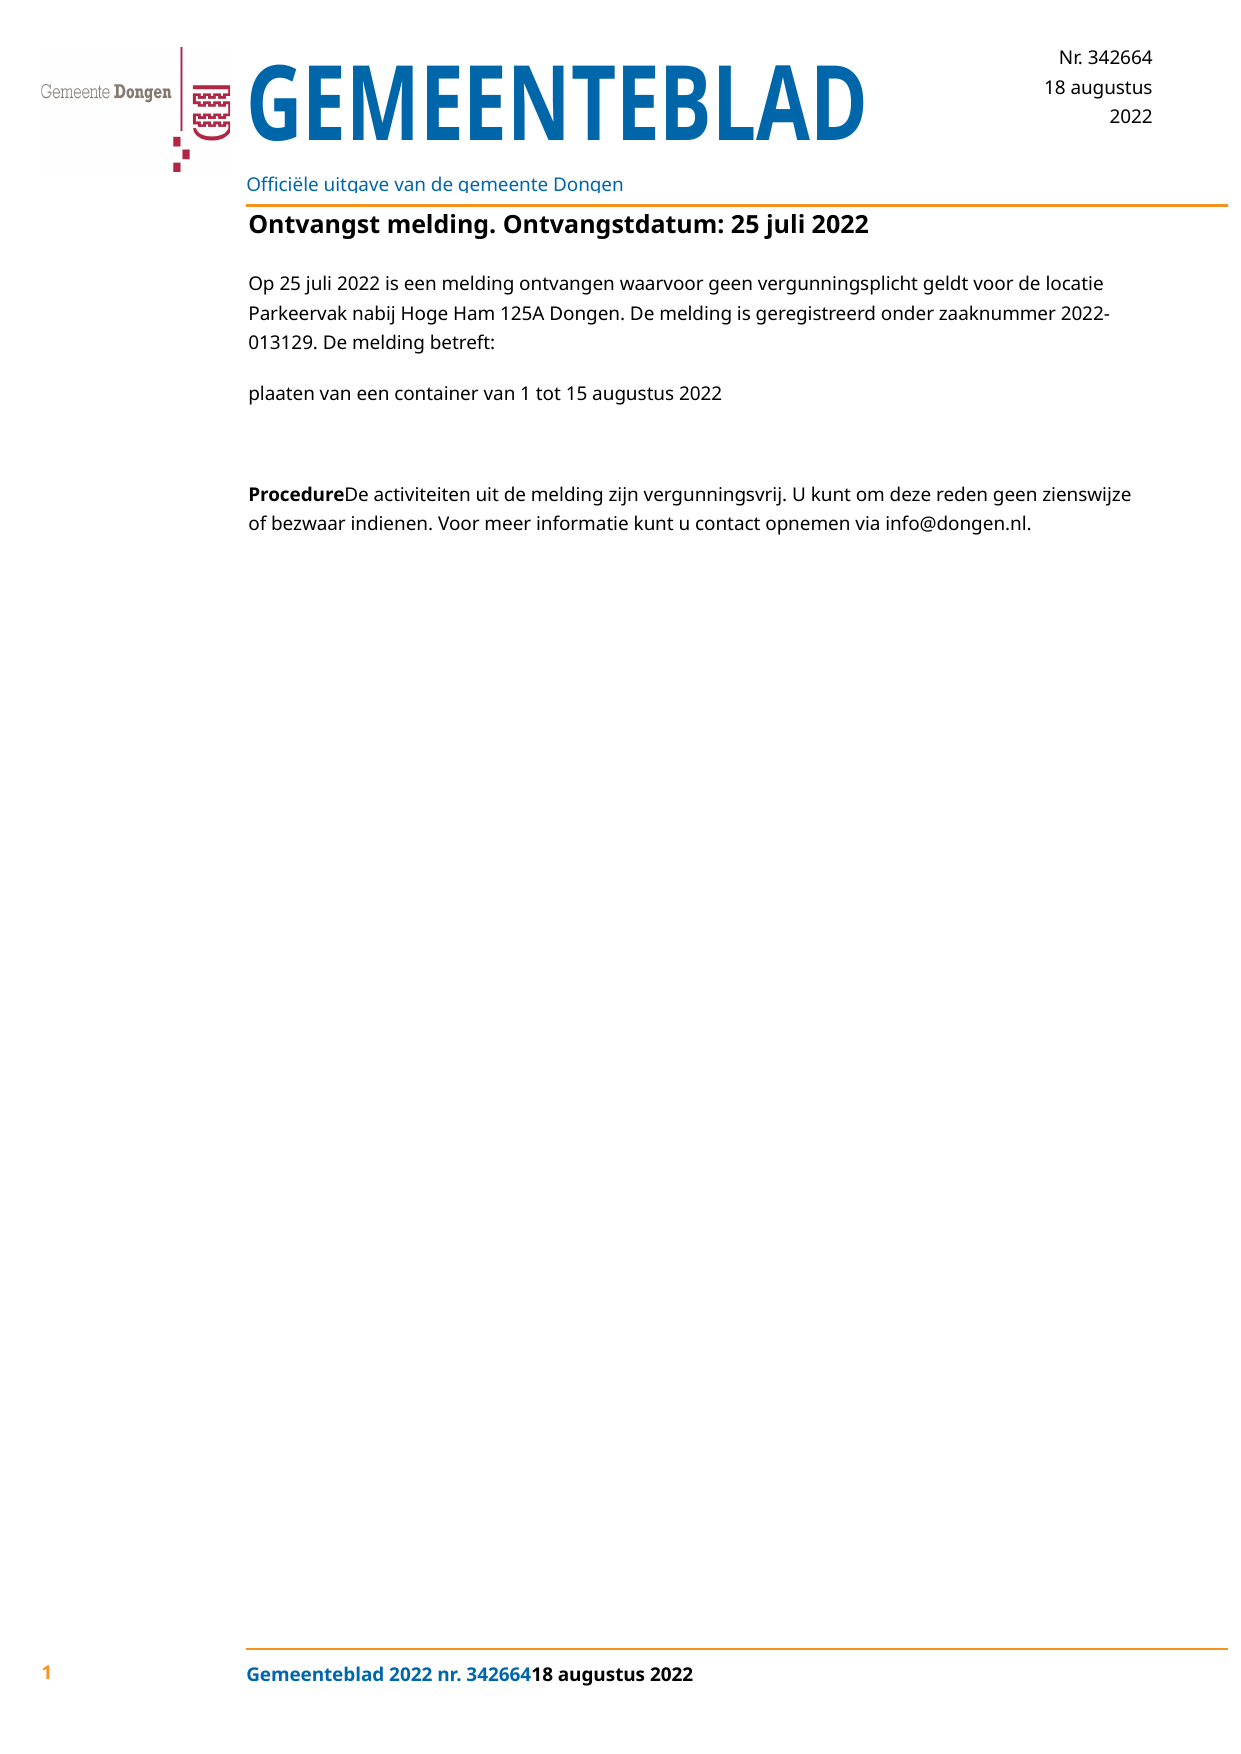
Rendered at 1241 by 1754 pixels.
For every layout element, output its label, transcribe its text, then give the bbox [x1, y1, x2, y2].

text Op 25 juli 2022 is een melding ontvangen waarvoor geen vergunningsplicht geldt voor de locatie Parkeervak nabij Hoge Ham 125A Dongen. De melding is geregistreerd onder zaaknummer 2022-013129. De melding betreft: [248, 270, 1152, 355]
text ProcedureDe activiteiten uit de melding zijn vergunningsvrij. U kunt om deze reden geen zienswijze of bezwaar indienen. Voor meer informatie kunt u contact opnemen via info@dongen.nl. [248, 481, 1152, 536]
text plaaten van een container van 1 tot 15 augustus 2022 [248, 380, 1152, 406]
text Ontvangst melding. Ontvangstdatum: 25 juli 2022 [248, 207, 1152, 241]
picture [41, 47, 231, 172]
